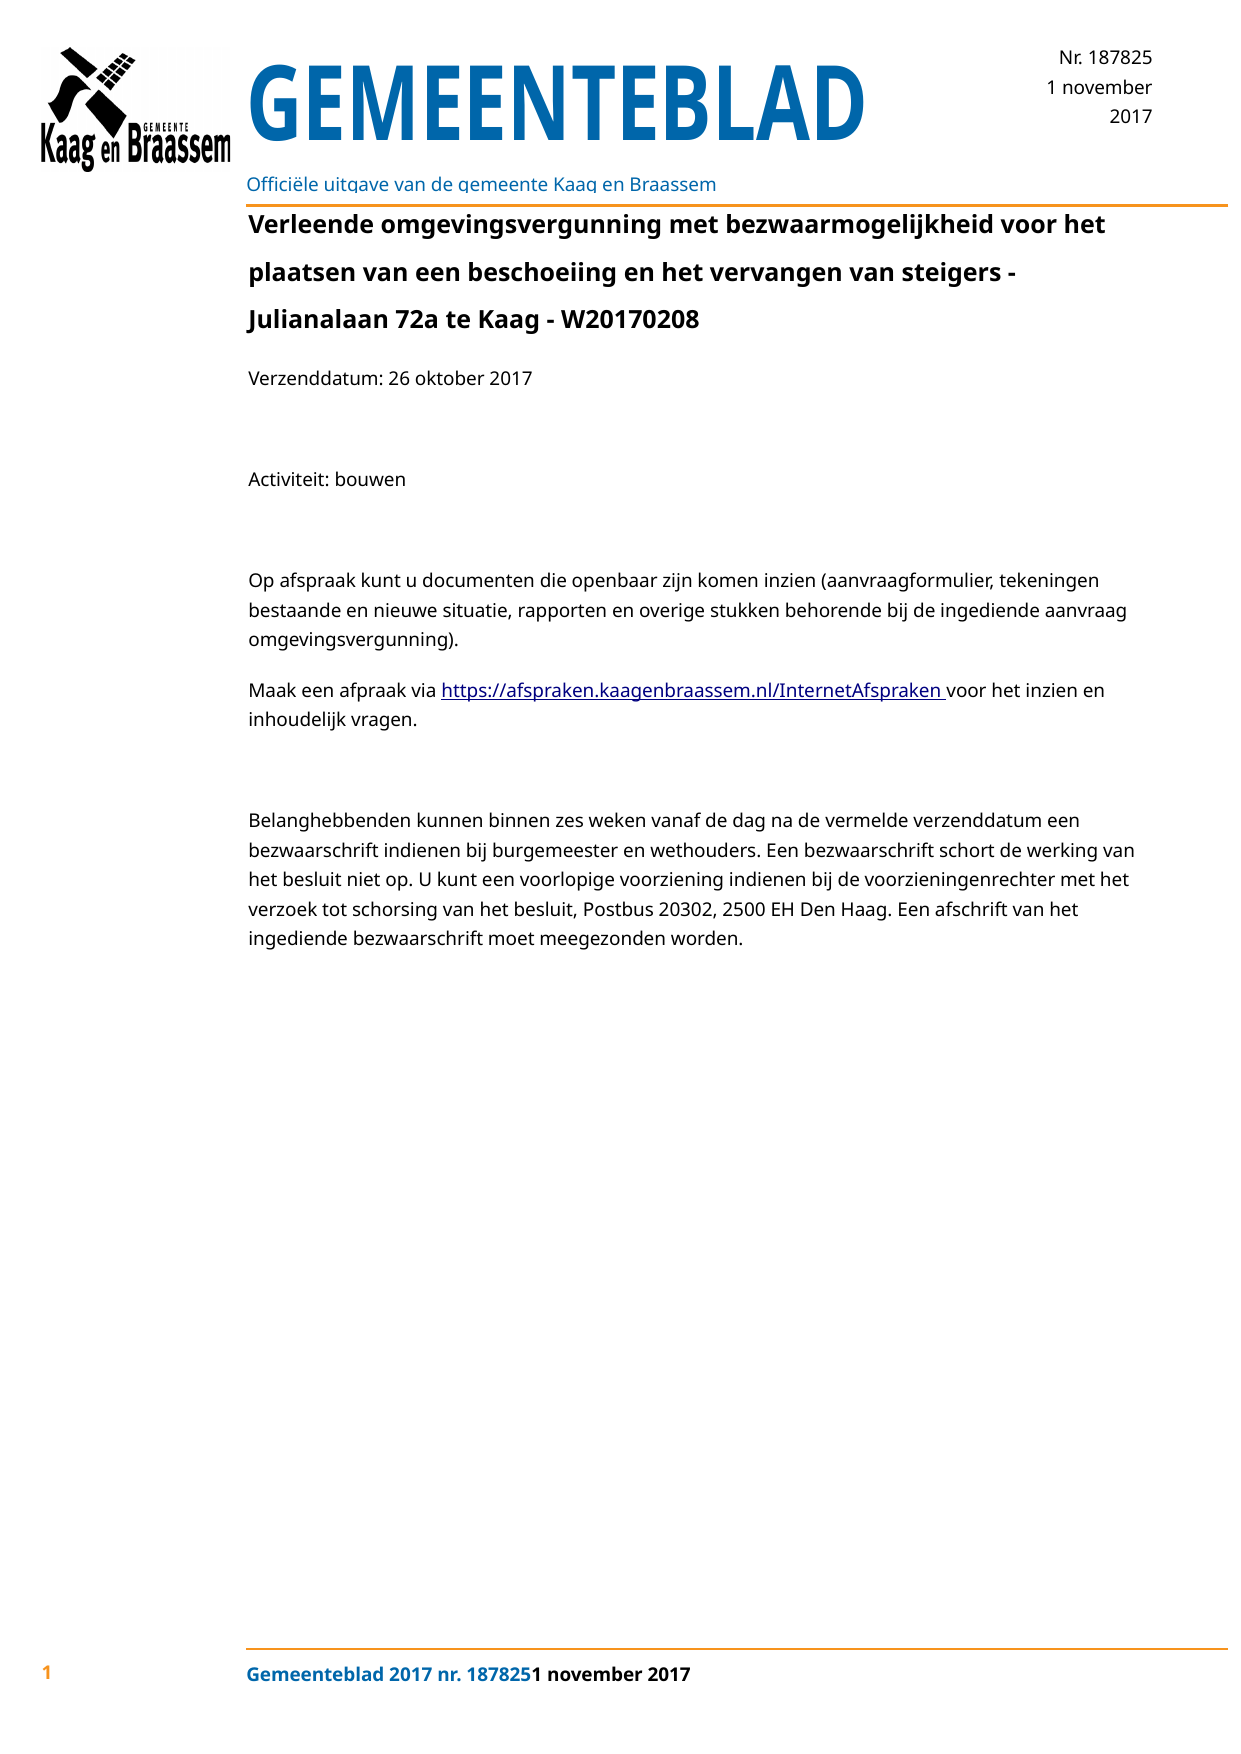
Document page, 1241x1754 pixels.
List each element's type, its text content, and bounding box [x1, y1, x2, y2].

text Maak een afpraak via https://afspraken.kaagenbraassem.nl/InternetAfspraken voor het inzien en inhoudelijk vragen. [248, 677, 1152, 732]
text Activiteit: bouwen [248, 466, 1152, 492]
text Verleende omgevingsvergunning met bezwaarmogelijkheid voor het plaatsen van een beschoeiing en het vervangen van steigers - Julianalaan 72a te Kaag - W20170208 [248, 207, 1152, 336]
picture [41, 47, 231, 172]
text Belanghebbenden kunnen binnen zes weken vanaf de dag na de vermelde verzenddatum een bezwaarschrift indienen bij burgemeester en wethouders. Een bezwaarschrift schort de werking van het besluit niet op. U kunt een voorlopige voorziening indienen bij de voorzieningenrechter met het verzoek tot schorsing van het besluit, Postbus 20302, 2500 EH Den Haag. Een afschrift van het ingediende bezwaarschrift moet meegezonden worden. [248, 807, 1152, 951]
text Verzenddatum: 26 oktober 2017 [248, 366, 1152, 391]
text Op afspraak kunt u documenten die openbaar zijn komen inzien (aanvraagformulier, tekeningen bestaande en nieuwe situatie, rapporten en overige stukken behorende bij de ingediende aanvraag omgevingsvergunning). [248, 567, 1152, 652]
